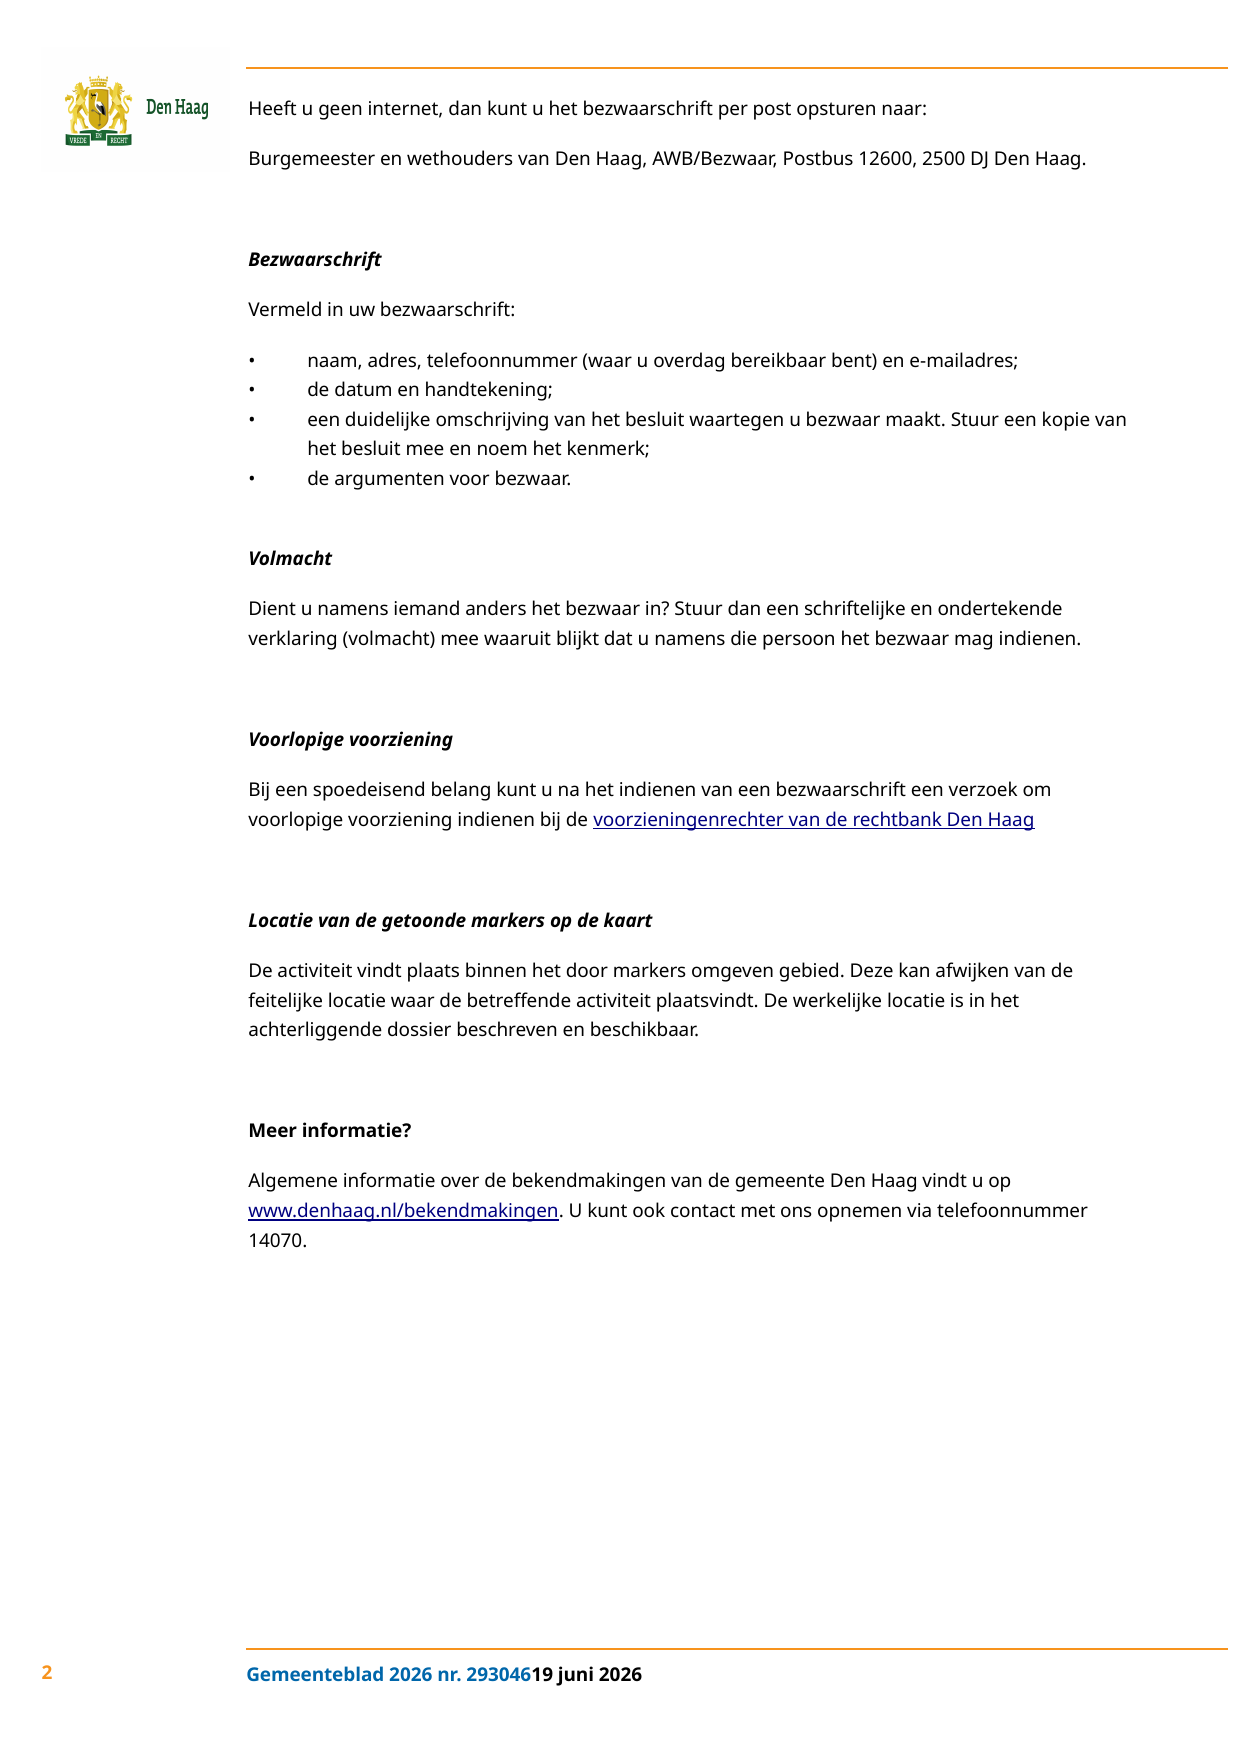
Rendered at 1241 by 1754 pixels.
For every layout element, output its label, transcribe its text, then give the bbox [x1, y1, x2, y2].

text Vermeld in uw bezwaarschrift: [248, 296, 1152, 322]
text Meer informatie? [248, 1117, 1152, 1143]
text De activiteit vindt plaats binnen het door markers omgeven gebied. Deze kan afwijken van de feitelijke locatie waar de betreffende activiteit plaatsvindt. De werkelijke locatie is in het achterliggende dossier beschreven en beschikbaar. [248, 957, 1152, 1042]
text Bezwaarschrift [248, 246, 1152, 272]
picture [41, 47, 231, 172]
list naam, adres, telefoonnummer (waar u overdag bereikbaar bent) en e-mailadres; [248, 347, 1152, 373]
text Locatie van de getoonde markers op de kaart [248, 907, 1152, 933]
text Bij een spoedeisend belang kunt u na het indienen van een bezwaarschrift een verzoek om voorlopige voorziening indienen bij de voorzieningenrechter van de rechtbank Den Haag [248, 776, 1152, 832]
text Voorlopige voorziening [248, 726, 1152, 752]
list de argumenten voor bezwaar. [248, 465, 1152, 491]
list een duidelijke omschrijving van het besluit waartegen u bezwaar maakt. Stuur een kopie van het besluit mee en noem het kenmerk; [248, 406, 1152, 461]
text Heeft u geen internet, dan kunt u het bezwaarschrift per post opsturen naar: [248, 95, 1152, 121]
list de datum en handtekening; [248, 376, 1152, 402]
text Volmacht [248, 545, 1152, 571]
text Algemene informatie over de bekendmakingen van de gemeente Den Haag vindt u op www.denhaag.nl/bekendmakingen. U kunt ook contact met ons opnemen via telefoonnummer 14070. [248, 1168, 1152, 1253]
text Burgemeester en wethouders van Den Haag, AWB/Bezwaar, Postbus 12600, 2500 DJ Den Haag. [248, 145, 1152, 171]
text Dient u namens iemand anders het bezwaar in? Stuur dan een schriftelijke en ondertekende verklaring (volmacht) mee waaruit blijkt dat u namens die persoon het bezwaar mag indienen. [248, 596, 1152, 651]
